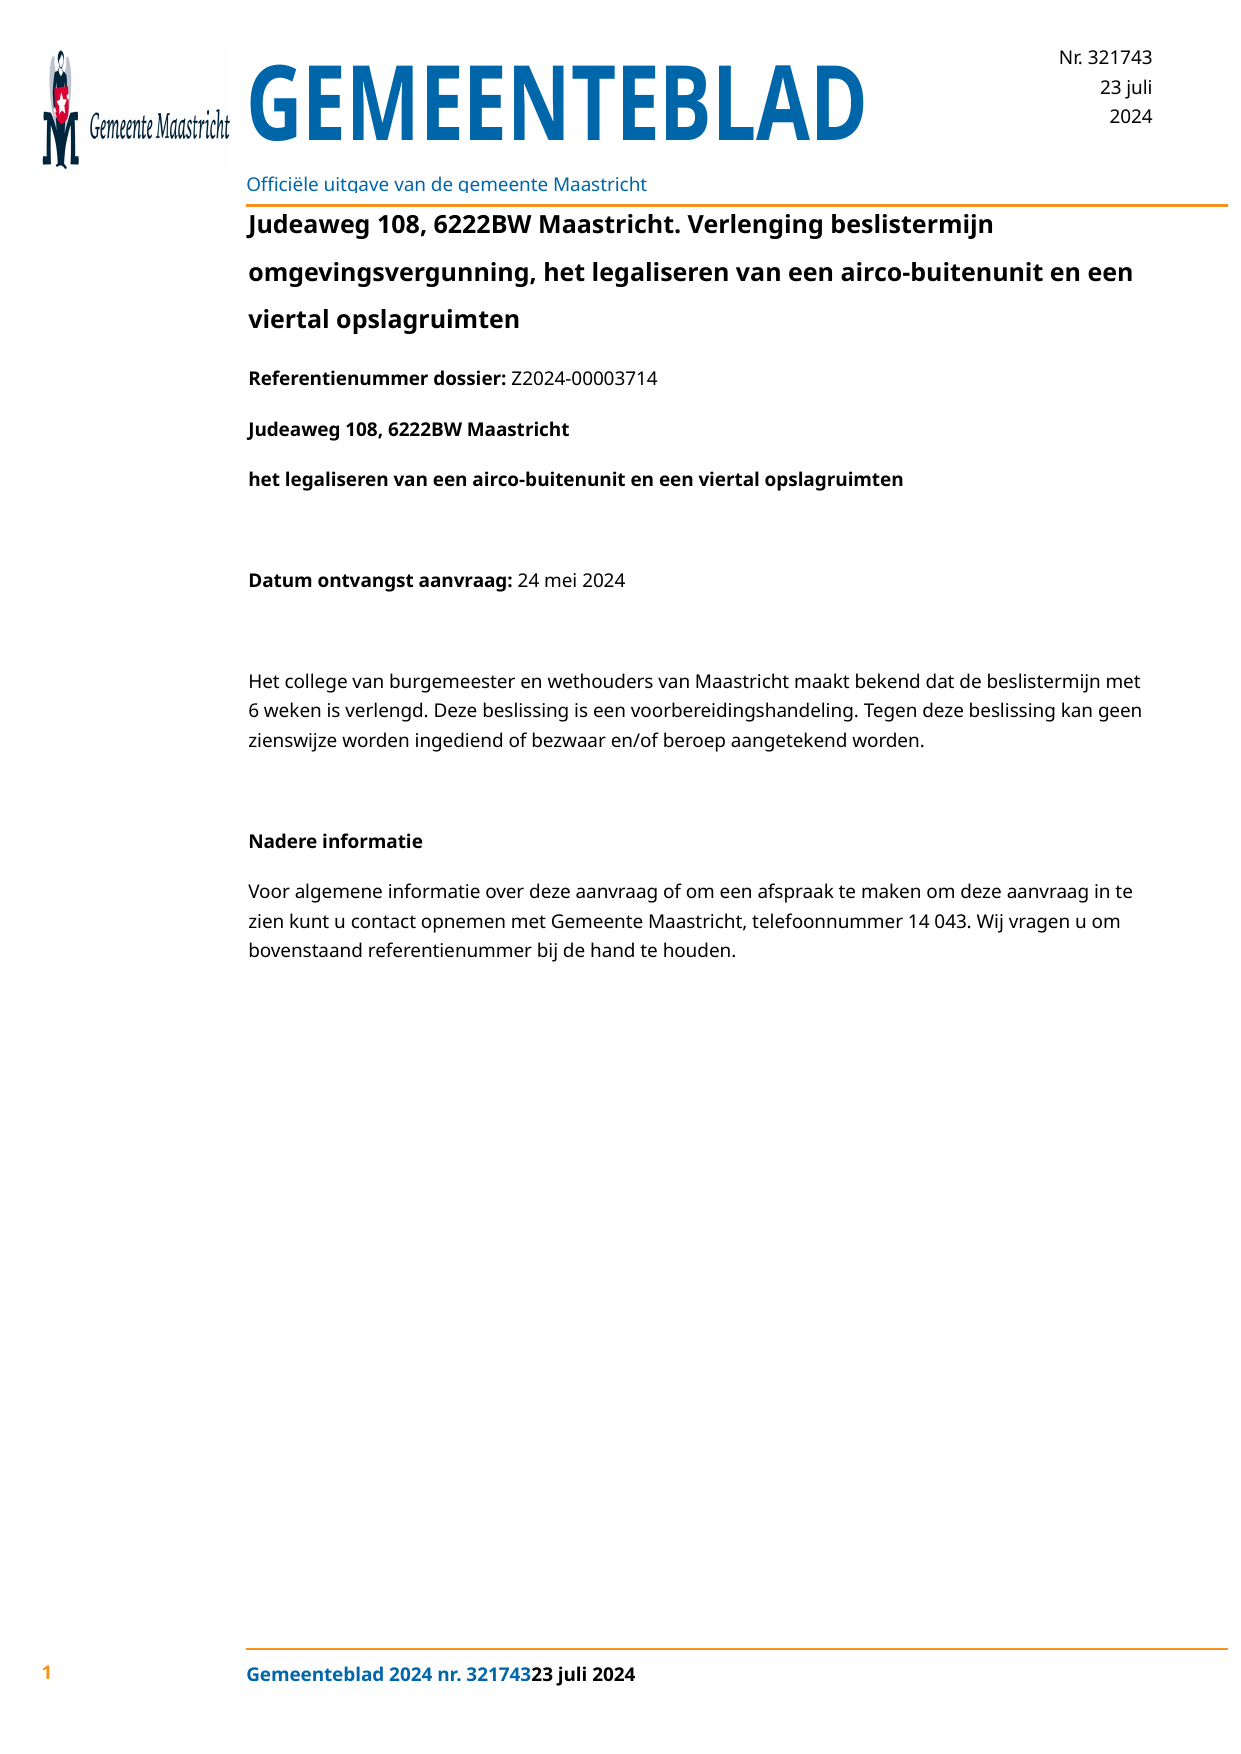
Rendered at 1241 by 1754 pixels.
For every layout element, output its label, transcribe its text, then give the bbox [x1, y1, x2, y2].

picture [41, 47, 231, 172]
text Voor algemene informatie over deze aanvraag of om een afspraak te maken om deze aanvraag in te zien kunt u contact opnemen met Gemeente Maastricht, telefoonnummer 14 043. Wij vragen u om bovenstaand referentienummer bij de hand te houden. [248, 878, 1152, 963]
text Judeaweg 108, 6222BW Maastricht. Verlenging beslistermijn omgevingsvergunning, het legaliseren van een airco-buitenunit en een viertal opslagruimten [248, 207, 1152, 336]
text Nadere informatie [248, 828, 1152, 854]
text Het college van burgemeester en wethouders van Maastricht maakt bekend dat de beslistermijn met 6 weken is verlengd. Deze beslissing is een voorbereidingshandeling. Tegen deze beslissing kan geen zienswijze worden ingediend of bezwaar en/of beroep aangetekend worden. [248, 668, 1152, 753]
text Datum ontvangst aanvraag: 24 mei 2024 [248, 567, 1152, 593]
text Referentienummer dossier: Z2024-00003714 [248, 366, 1152, 391]
text Judeaweg 108, 6222BW Maastricht [248, 416, 1152, 442]
text het legaliseren van een airco-buitenunit en een viertal opslagruimten [248, 466, 1152, 492]
